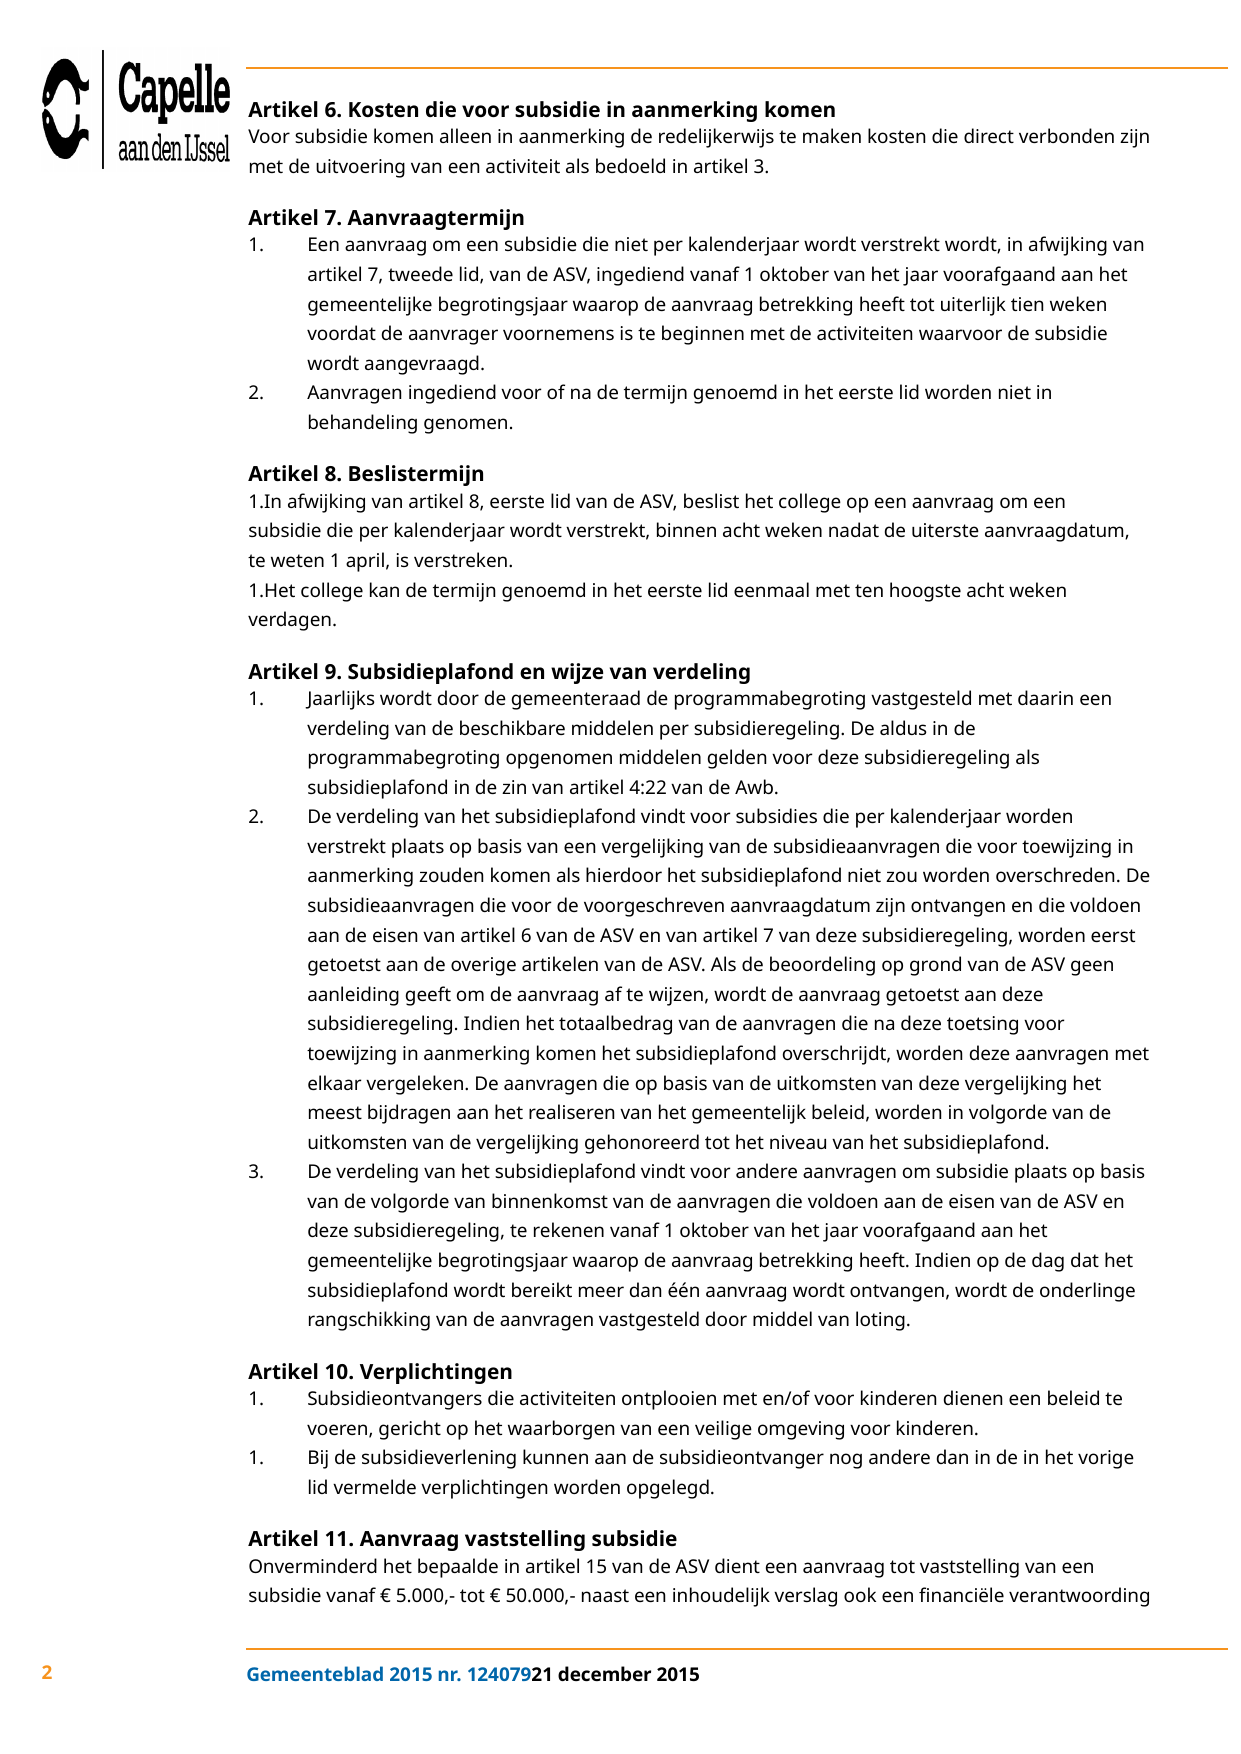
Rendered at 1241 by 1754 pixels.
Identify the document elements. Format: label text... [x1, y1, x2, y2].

list Subsidieontvangers die activiteiten ontplooien met en/of voor kinderen dienen een beleid te voeren, gericht op het waarborgen van een veilige omgeving voor kinderen. [248, 1385, 1152, 1441]
text Voor subsidie komen alleen in aanmerking de redelijkerwijs te maken kosten die direct verbonden zijn met de uitvoering van een activiteit als bedoeld in artikel 3. [248, 123, 1152, 178]
text Artikel 10. Verplichtingen [248, 1357, 1152, 1385]
text subsidie die per kalenderjaar wordt verstrekt, binnen acht weken nadat de uiterste aanvraagdatum, [248, 518, 1152, 543]
text Onverminderd het bepaalde in artikel 15 van de ASV dient een aanvraag tot vaststelling van een subsidie vanaf € 5.000,- tot € 50.000,- naast een inhoudelijk verslag ook een financiële verantwoording [248, 1553, 1152, 1608]
picture [41, 47, 231, 172]
list De verdeling van het subsidieplafond vindt voor andere aanvragen om subsidie plaats op basis van de volgorde van binnenkomst van de aanvragen die voldoen aan de eisen van de ASV en deze subsidieregeling, te rekenen vanaf 1 oktober van het jaar voorafgaand aan het gemeentelijke begrotingsjaar waarop de aanvraag betrekking heeft. Indien op de dag dat het subsidieplafond wordt bereikt meer dan één aanvraag wordt ontvangen, wordt de onderlinge rangschikking van de aanvragen vastgesteld door middel van loting. [248, 1158, 1152, 1332]
list Aanvragen ingediend voor of na de termijn genoemd in het eerste lid worden niet in behandeling genomen. [248, 379, 1152, 435]
text Artikel 9. Subsidieplafond en wijze van verdeling [248, 657, 1152, 685]
text Artikel 6. Kosten die voor subsidie in aanmerking komen [248, 95, 1152, 123]
list Bij de subsidieverlening kunnen aan de subsidieontvanger nog andere dan in de in het vorige lid vermelde verplichtingen worden opgelegd. [248, 1444, 1152, 1500]
list De verdeling van het subsidieplafond vindt voor subsidies die per kalenderjaar worden verstrekt plaats op basis van een vergelijking van de subsidieaanvragen die voor toewijzing in aanmerking zouden komen als hierdoor het subsidieplafond niet zou worden overschreden. De subsidieaanvragen die voor de voorgeschreven aanvraagdatum zijn ontvangen en die voldoen aan de eisen van artikel 6 van de ASV en van artikel 7 van deze subsidieregeling, worden eerst getoetst aan de overige artikelen van de ASV. Als de beoordeling op grond van de ASV geen aanleiding geeft om de aanvraag af te wijzen, wordt de aanvraag getoetst aan deze subsidieregeling. Indien het totaalbedrag van de aanvragen die na deze toetsing voor toewijzing in aanmerking komen het subsidieplafond overschrijdt, worden deze aanvragen met elkaar vergeleken. De aanvragen die op basis van de uitkomsten van deze vergelijking het meest bijdragen aan het realiseren van het gemeentelijk beleid, worden in volgorde van de uitkomsten van de vergelijking gehonoreerd tot het niveau van het subsidieplafond. [248, 803, 1152, 1155]
list Een aanvraag om een subsidie die niet per kalenderjaar wordt verstrekt wordt, in afwijking van artikel 7, tweede lid, van de ASV, ingediend vanaf 1 oktober van het jaar voorafgaand aan het gemeentelijke begrotingsjaar waarop de aanvraag betrekking heeft tot uiterlijk tien weken voordat de aanvrager voornemens is te beginnen met de activiteiten waarvoor de subsidie wordt aangevraagd. [248, 232, 1152, 376]
text Artikel 7. Aanvraagtermijn [248, 203, 1152, 232]
list Jaarlijks wordt door de gemeenteraad de programmabegroting vastgesteld met daarin een verdeling van de beschikbare middelen per subsidieregeling. De aldus in de programmabegroting opgenomen middelen gelden voor deze subsidieregeling als subsidieplafond in de zin van artikel 4:22 van de Awb. [248, 685, 1152, 800]
text Artikel 8. Beslistermijn [248, 459, 1152, 488]
text te weten 1 april, is verstreken. [248, 547, 1152, 573]
text Artikel 11. Aanvraag vaststelling subsidie [248, 1524, 1152, 1553]
text 1.Het college kan de termijn genoemd in het eerste lid eenmaal met ten hoogste acht weken verdagen. [248, 577, 1152, 632]
text 1.In afwijking van artikel 8, eerste lid van de ASV, beslist het college op een aanvraag om een [248, 488, 1152, 514]
